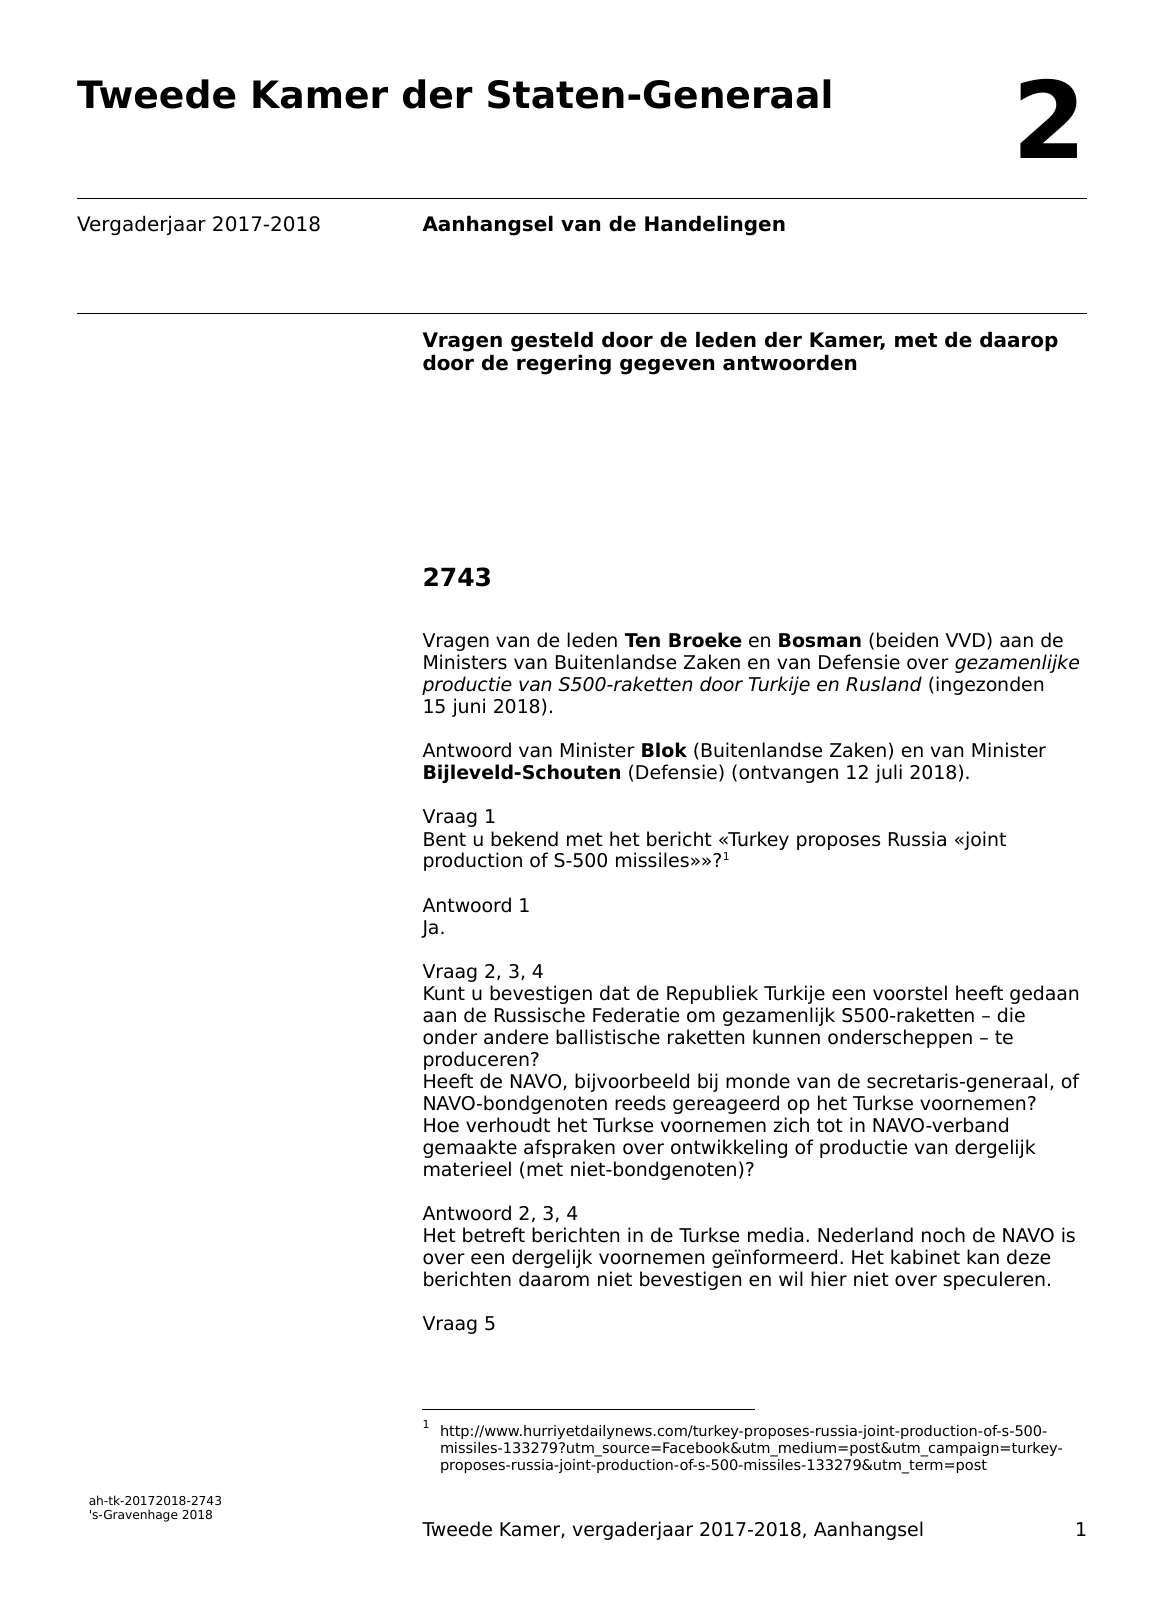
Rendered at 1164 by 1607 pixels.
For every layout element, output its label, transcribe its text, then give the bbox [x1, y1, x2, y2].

table_header Tweede Kamer der Staten-Generaal [77, 59, 886, 198]
table_cell Aanhangsel van de Handelingen [422, 199, 1087, 313]
text ah-tk-20172018-2743 [88, 1494, 323, 1508]
text Bent u bekend met het bericht «Turkey proposes Russia «joint production of S-500 missiles»»? [422, 828, 1087, 872]
text Het betreft berichten in de Turkse media. Nederland noch de NAVO is over een dergelijk voornemen geïnformeerd. Het kabinet kan deze berichten daarom niet bevestigen en wil hier niet over speculeren. [422, 1225, 1087, 1291]
text Heeft de NAVO, bijvoorbeeld bij monde van de secretaris-generaal, of NAVO-bondgenoten reeds gereageerd op het Turkse voornemen? [422, 1071, 1087, 1114]
table_header 2 [886, 59, 1087, 198]
text http://www.hurriyetdailynews.com/turkey-proposes-russia-joint-production-of-s-500-missiles-133279?utm_source=Facebook&utm_medium=post&utm_campaign=turkey-proposes-russia-joint-production-of-s-500-missiles-133279&utm_term=post [422, 1418, 1087, 1474]
table_cell Vergaderjaar 2017-2018 [77, 199, 422, 313]
text Antwoord van Minister Blok (Buitenlandse Zaken) en van Minister Bijleveld-Schouten (Defensie) (ontvangen 12 juli 2018). [422, 740, 1087, 784]
text Ja. [422, 917, 1087, 938]
text 2743 [422, 563, 1087, 592]
text Vraag 2, 3, 4 [422, 961, 1087, 983]
text 's-Gravenhage 2018 [88, 1508, 323, 1522]
text Hoe verhoudt het Turkse voornemen zich tot in NAVO-verband gemaakte afspraken over ontwikkeling of productie van dergelijk materieel (met niet-bondgenoten)? [422, 1114, 1087, 1181]
text Antwoord 2, 3, 4 [422, 1203, 1087, 1225]
table_cell [77, 314, 422, 375]
table_cell Vragen gesteld door de leden der Kamer, met de daarop door de regering gegeven antwoorden [422, 314, 1087, 375]
text Kunt u bevestigen dat de Republiek Turkije een voorstel heeft gedaan aan de Russische Federatie om gezamenlijk S500-raketten – die onder andere ballistische raketten kunnen onderscheppen – te produceren? [422, 983, 1087, 1071]
text Vraag 1 [422, 806, 1087, 828]
text Vraag 5 [422, 1313, 1087, 1335]
text Antwoord 1 [422, 894, 1087, 917]
text Vragen van de leden Ten Broeke en Bosman (beiden VVD) aan de Ministers van Buitenlandse Zaken en van Defensie over gezamenlijke productie van S500-raketten door Turkije en Rusland (ingezonden 15 juni 2018). [422, 630, 1087, 718]
